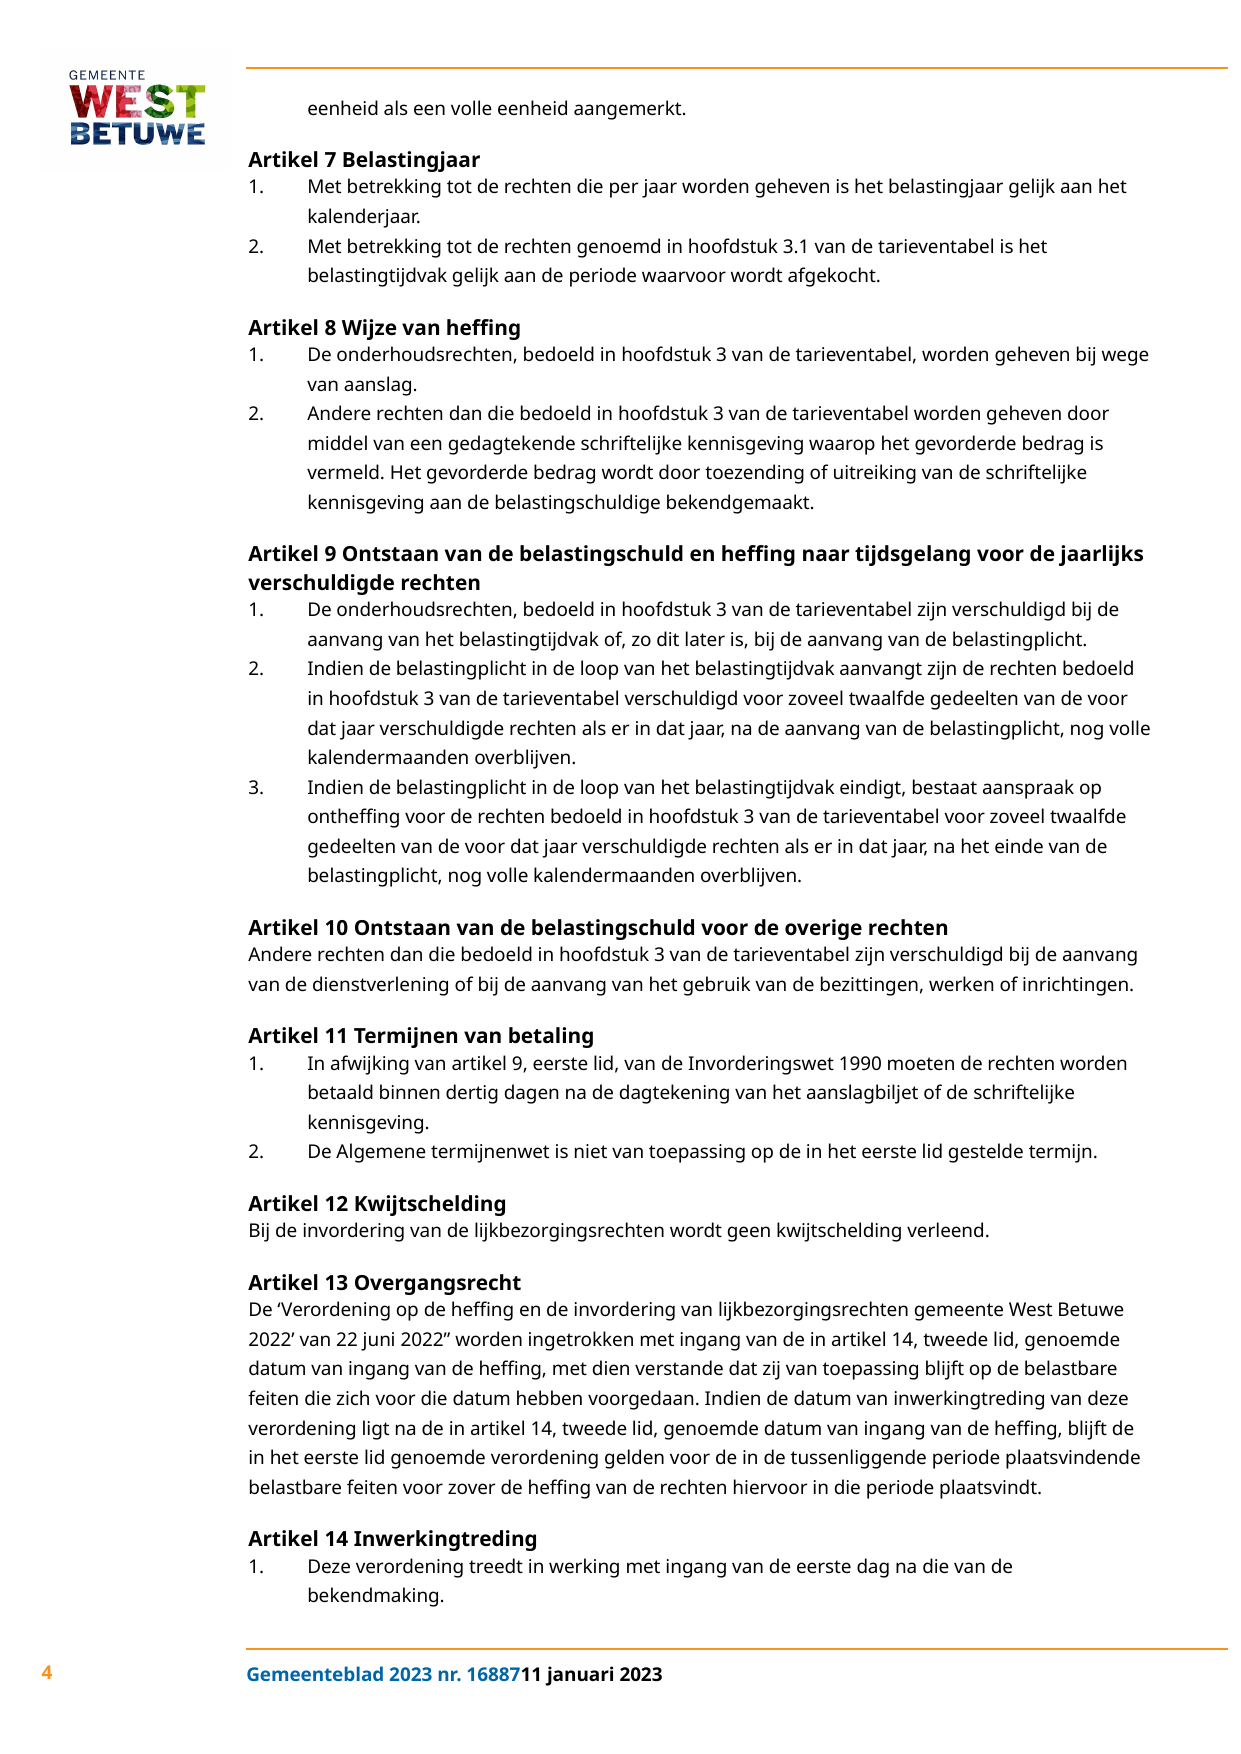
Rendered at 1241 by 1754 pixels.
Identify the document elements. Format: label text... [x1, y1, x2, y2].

list Andere rechten dan die bedoeld in hoofdstuk 3 van de tarieventabel worden geheven door middel van een gedagtekende schriftelijke kennisgeving waarop het gevorderde bedrag is vermeld. Het gevorderde bedrag wordt door toezending of uitreiking van de schriftelijke kennisgeving aan de belastingschuldige bekendgemaakt. [248, 400, 1152, 515]
text Bij de invordering van de lijkbezorgingsrechten wordt geen kwijtschelding verleend. [248, 1218, 1152, 1243]
list Deze verordening treedt in werking met ingang van de eerste dag na die van de bekendmaking. [248, 1553, 1152, 1608]
text Artikel 14 Inwerkingtreding [248, 1524, 1152, 1553]
list In afwijking van artikel 9, eerste lid, van de Invorderingswet 1990 moeten de rechten worden betaald binnen dertig dagen na de dagtekening van het aanslagbiljet of de schriftelijke kennisgeving. [248, 1050, 1152, 1135]
list Indien de belastingplicht in de loop van het belastingtijdvak aanvangt zijn de rechten bedoeld in hoofdstuk 3 van de tarieventabel verschuldigd voor zoveel twaalfde gedeelten van de voor dat jaar verschuldigde rechten als er in dat jaar, na de aanvang van de belastingplicht, nog volle kalendermaanden overblijven. [248, 656, 1152, 770]
list Indien de belastingplicht in de loop van het belastingtijdvak eindigt, bestaat aanspraak op ontheffing voor de rechten bedoeld in hoofdstuk 3 van de tarieventabel voor zoveel twaalfde gedeelten van de voor dat jaar verschuldigde rechten als er in dat jaar, na het einde van de belastingplicht, nog volle kalendermaanden overblijven. [248, 774, 1152, 888]
text Artikel 13 Overgangsrecht [248, 1268, 1152, 1296]
text Artikel 8 Wijze van heffing [248, 313, 1152, 341]
text Andere rechten dan die bedoeld in hoofdstuk 3 van de tarieventabel zijn verschuldigd bij de aanvang van de dienstverlening of bij de aanvang van het gebruik van de bezittingen, werken of inrichtingen. [248, 942, 1152, 997]
text Artikel 11 Termijnen van betaling [248, 1022, 1152, 1050]
list eenheid als een volle eenheid aangemerkt. [248, 95, 1152, 121]
text Artikel 7 Belastingjaar [248, 145, 1152, 174]
text Artikel 9 Ontstaan van de belastingschuld en heffing naar tijdsgelang voor de jaarlijks verschuldigde rechten [248, 539, 1152, 596]
list De onderhoudsrechten, bedoeld in hoofdstuk 3 van de tarieventabel, worden geheven bij wege van aanslag. [248, 341, 1152, 397]
picture [41, 47, 231, 172]
text De ‘Verordening op de heffing en de invordering van lijkbezorgingsrechten gemeente West Betuwe 2022’ van 22 juni 2022” worden ingetrokken met ingang van de in artikel 14, tweede lid, genoemde datum van ingang van de heffing, met dien verstande dat zij van toepassing blijft op de belastbare feiten die zich voor die datum hebben voorgedaan. Indien de datum van inwerkingtreding van deze verordening ligt na de in artikel 14, tweede lid, genoemde datum van ingang van de heffing, blijft de in het eerste lid genoemde verordening gelden voor de in de tussenliggende periode plaatsvindende belastbare feiten voor zover de heffing van de rechten hiervoor in die periode plaatsvindt. [248, 1296, 1152, 1500]
list Met betrekking tot de rechten die per jaar worden geheven is het belastingjaar gelijk aan het kalenderjaar. [248, 174, 1152, 229]
list De Algemene termijnenwet is niet van toepassing op de in het eerste lid gestelde termijn. [248, 1139, 1152, 1164]
list De onderhoudsrechten, bedoeld in hoofdstuk 3 van de tarieventabel zijn verschuldigd bij de aanvang van het belastingtijdvak of, zo dit later is, bij de aanvang van de belastingplicht. [248, 596, 1152, 652]
list Met betrekking tot de rechten genoemd in hoofdstuk 3.1 van de tarieventabel is het belastingtijdvak gelijk aan de periode waarvoor wordt afgekocht. [248, 233, 1152, 288]
text Artikel 10 Ontstaan van de belastingschuld voor de overige rechten [248, 913, 1152, 942]
text Artikel 12 Kwijtschelding [248, 1189, 1152, 1218]
